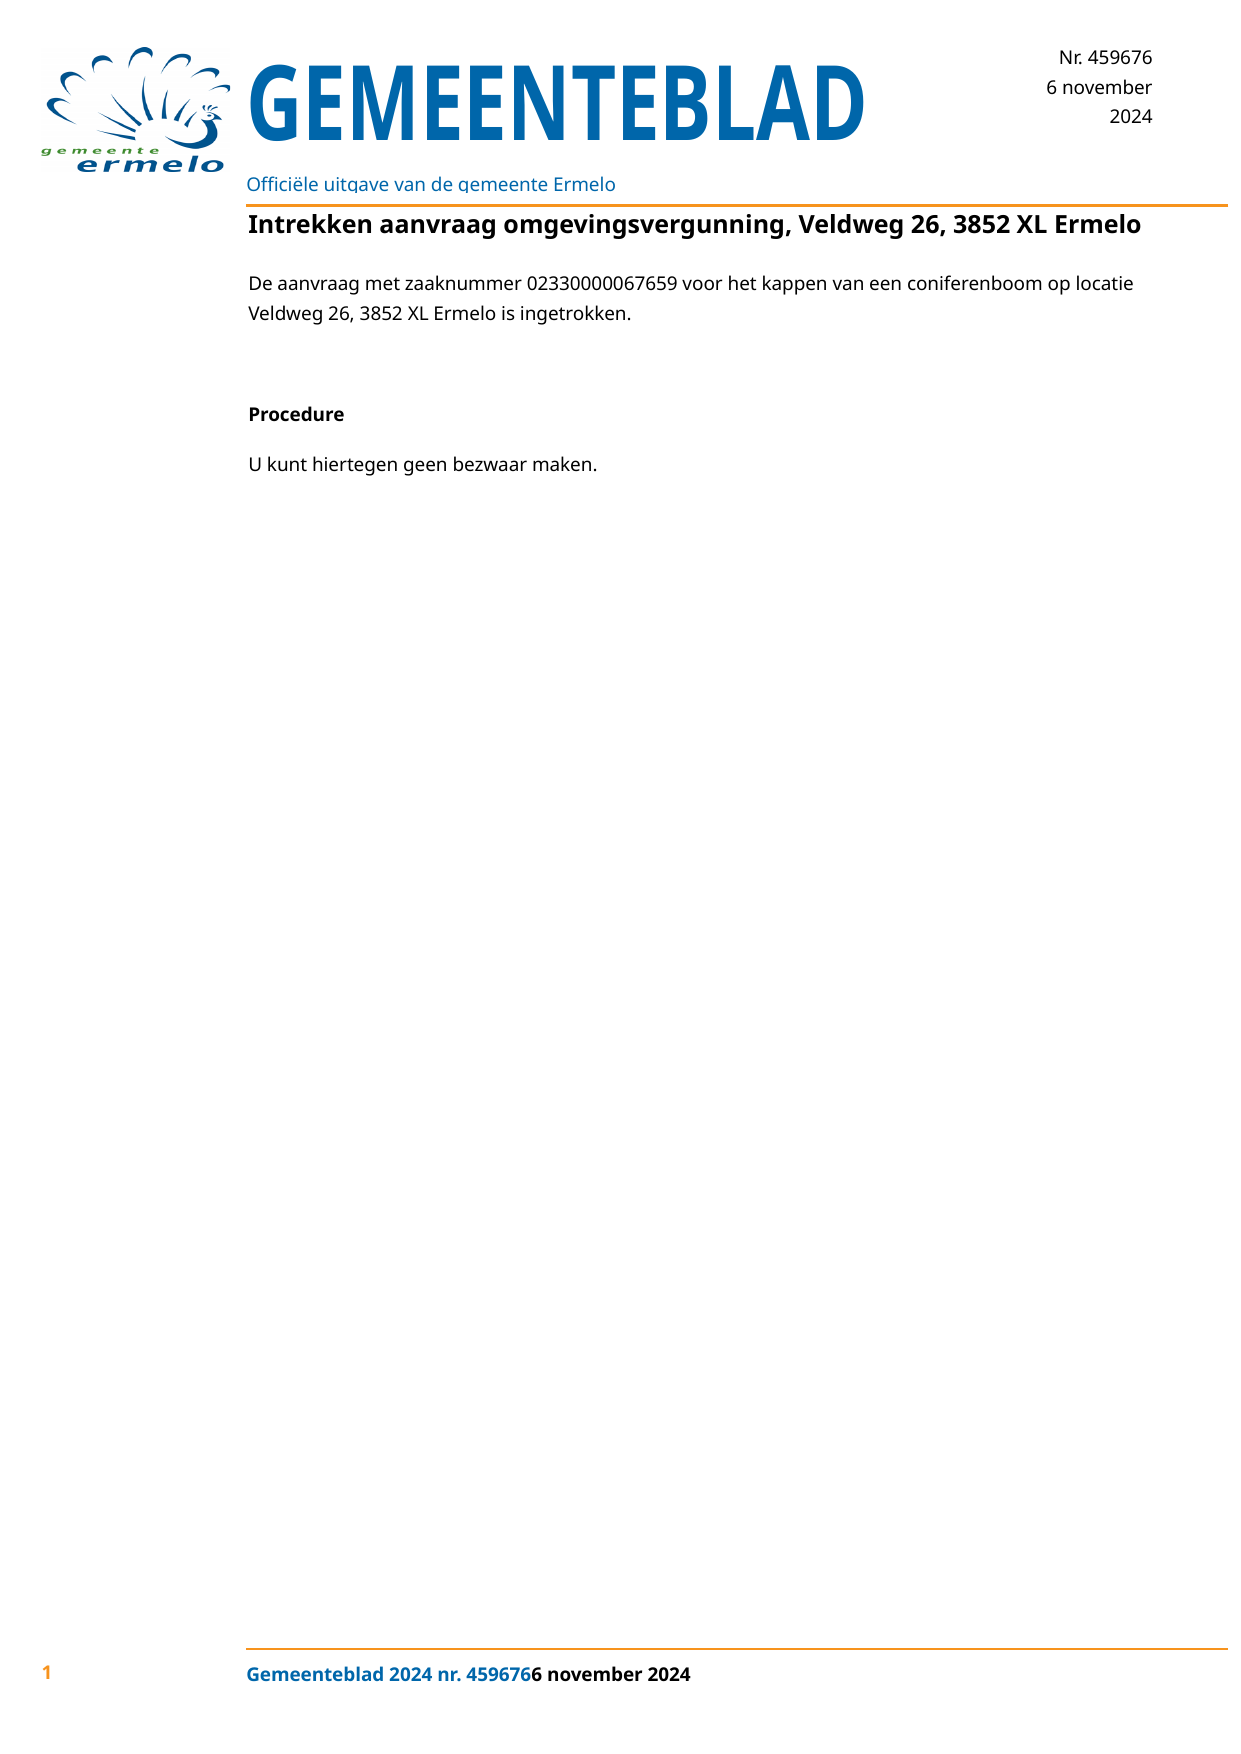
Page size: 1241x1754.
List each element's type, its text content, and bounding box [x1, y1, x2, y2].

picture [41, 47, 231, 172]
text U kunt hiertegen geen bezwaar maken. [248, 451, 1152, 477]
text Intrekken aanvraag omgevingsvergunning, Veldweg 26, 3852 XL Ermelo [248, 207, 1152, 241]
text Procedure [248, 401, 1152, 426]
text De aanvraag met zaaknummer 02330000067659 voor het kappen van een coniferenboom op locatie Veldweg 26, 3852 XL Ermelo is ingetrokken. [248, 270, 1152, 326]
